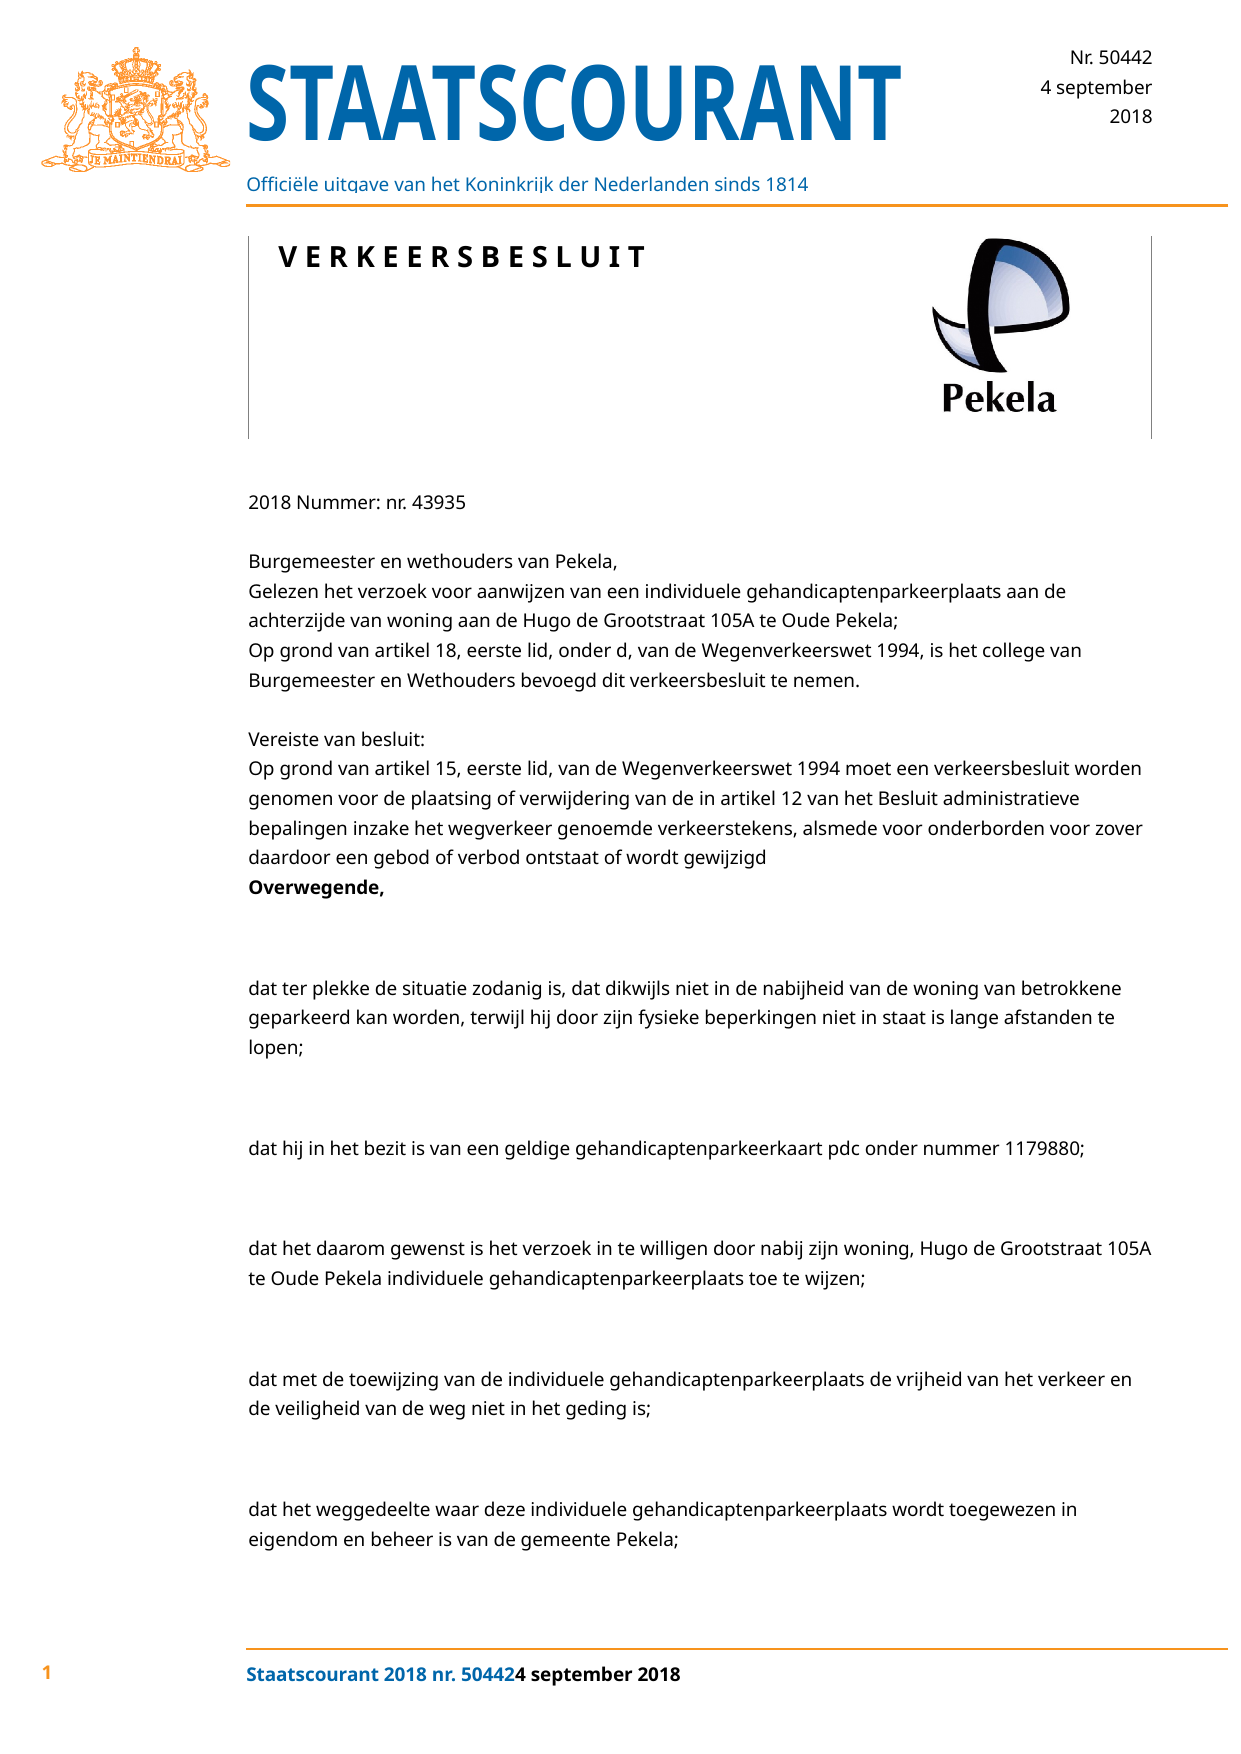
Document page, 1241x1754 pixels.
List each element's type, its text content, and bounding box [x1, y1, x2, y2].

text Vereiste van besluit: [248, 726, 1152, 752]
picture [41, 47, 231, 172]
text Op grond van artikel 18, eerste lid, onder d, van de Wegenverkeerswet 1994, is het college van Burgemeester en Wethouders bevoegd dit verkeersbesluit te nemen. [248, 637, 1152, 693]
text dat het daarom gewenst is het verzoek in te willigen door nabij zijn woning, Hugo de Grootstraat 105A te Oude Pekela individuele gehandicaptenparkeerplaats toe te wijzen; [248, 1236, 1152, 1291]
text Op grond van artikel 15, eerste lid, van de Wegenverkeerswet 1994 moet een verkeersbesluit worden genomen voor de plaatsing of verwijdering van de in artikel 12 van het Besluit administratieve bepalingen inzake het wegverkeer genoemde verkeerstekens, alsmede voor onderborden voor zover daardoor een gebod of verbod ontstaat of wordt gewijzigd [248, 756, 1152, 870]
text Gelezen het verzoek voor aanwijzen van een individuele gehandicaptenparkeerplaats aan de achterzijde van woning aan de Hugo de Grootstraat 105A te Oude Pekela; [248, 578, 1152, 633]
table_header V E R K E E R S B E S L U I T [249, 236, 850, 439]
table_header [850, 414, 1151, 439]
text dat hij in het bezit is van een geldige gehandicaptenparkeerkaart pdc onder nummer 1179880; [248, 1135, 1152, 1161]
picture [929, 236, 1072, 414]
text dat het weggedeelte waar deze individuele gehandicaptenparkeerplaats wordt toegewezen in eigendom en beheer is van de gemeente Pekela; [248, 1496, 1152, 1552]
text Burgemeester en wethouders van Pekela, [248, 548, 1152, 574]
table_header [850, 236, 929, 413]
table_header [1072, 236, 1151, 413]
text Overwegende, [248, 874, 1152, 900]
text dat ter plekke de situatie zodanig is, dat dikwijls niet in de nabijheid van de woning van betrokkene geparkeerd kan worden, terwijl hij door zijn fysieke beperkingen niet in staat is lange afstanden te lopen; [248, 975, 1152, 1060]
text 2018 Nummer: nr. 43935 [248, 489, 1152, 515]
text dat met de toewijzing van de individuele gehandicaptenparkeerplaats de vrijheid van het verkeer en de veiligheid van de weg niet in het geding is; [248, 1366, 1152, 1421]
